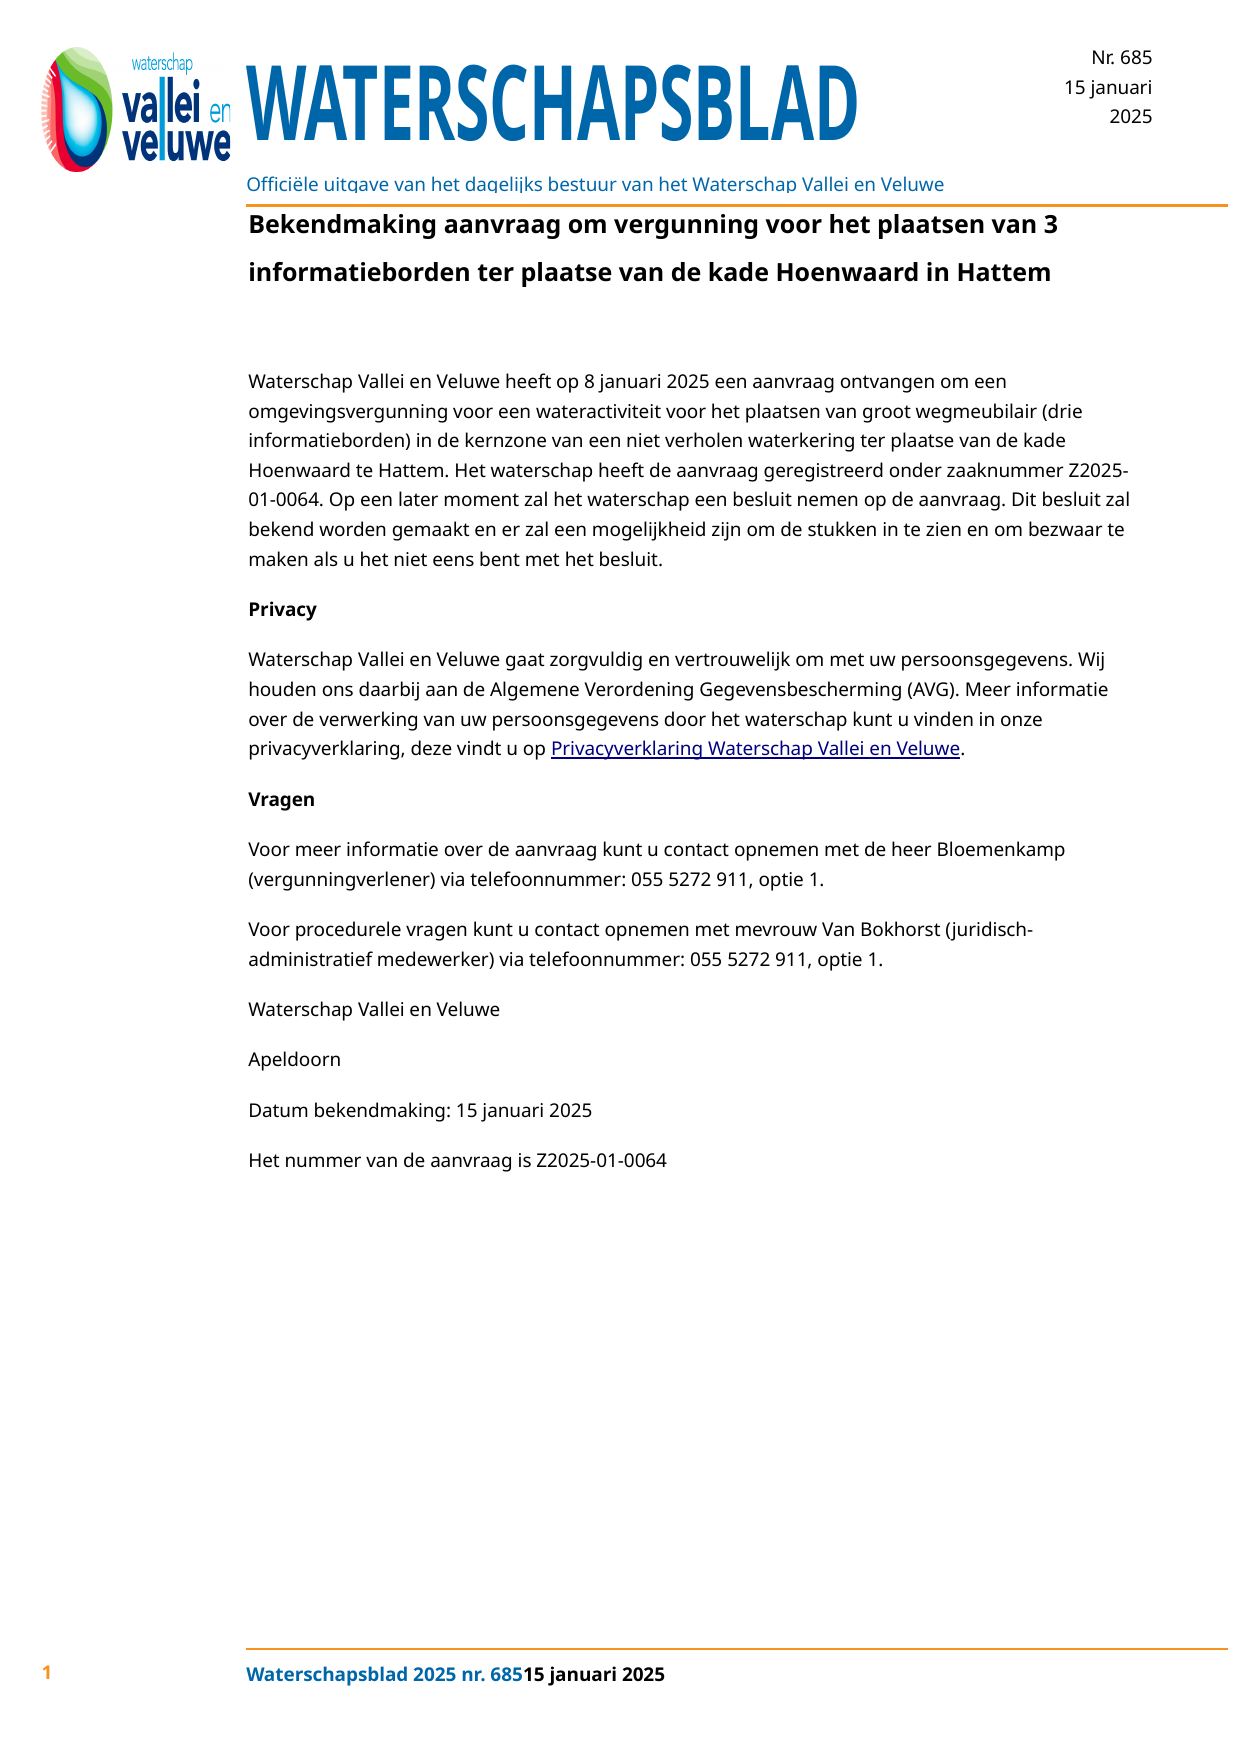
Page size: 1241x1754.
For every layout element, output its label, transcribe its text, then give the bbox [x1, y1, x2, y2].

text Waterschap Vallei en Veluwe [248, 996, 1152, 1022]
text Voor meer informatie over de aanvraag kunt u contact opnemen met de heer Bloemenkamp (vergunningverlener) via telefoonnummer: 055 5272 911, optie 1. [248, 836, 1152, 892]
picture [41, 47, 231, 172]
text Waterschap Vallei en Veluwe heeft op 8 januari 2025 een aanvraag ontvangen om een omgevingsvergunning voor een wateractiviteit voor het plaatsen van groot wegmeubilair (drie informatieborden) in de kernzone van een niet verholen waterkering ter plaatse van de kade Hoenwaard te Hattem. Het waterschap heeft de aanvraag geregistreerd onder zaaknummer Z2025-01-0064. Op een later moment zal het waterschap een besluit nemen op de aanvraag. Dit besluit zal bekend worden gemaakt en er zal een mogelijkheid zijn om de stukken in te zien en om bezwaar te maken als u het niet eens bent met het besluit. [248, 368, 1152, 572]
text Vragen [248, 786, 1152, 812]
text Apeldoorn [248, 1047, 1152, 1072]
text Datum bekendmaking: 15 januari 2025 [248, 1097, 1152, 1123]
text Waterschap Vallei en Veluwe gaat zorgvuldig en vertrouwelijk om met uw persoonsgegevens. Wij houden ons daarbij aan de Algemene Verordening Gegevensbescherming (AVG). Meer informatie over de verwerking van uw persoonsgegevens door het waterschap kunt u vinden in onze privacyverklaring, deze vindt u op Privacyverklaring Waterschap Vallei en Veluwe. [248, 647, 1152, 761]
text Voor procedurele vragen kunt u contact opnemen met mevrouw Van Bokhorst (juridisch-administratief medewerker) via telefoonnummer: 055 5272 911, optie 1. [248, 916, 1152, 972]
text Het nummer van de aanvraag is Z2025-01-0064 [248, 1147, 1152, 1173]
text Privacy [248, 596, 1152, 622]
text Bekendmaking aanvraag om vergunning voor het plaatsen van 3 informatieborden ter plaatse van de kade Hoenwaard in Hattem [248, 207, 1152, 288]
